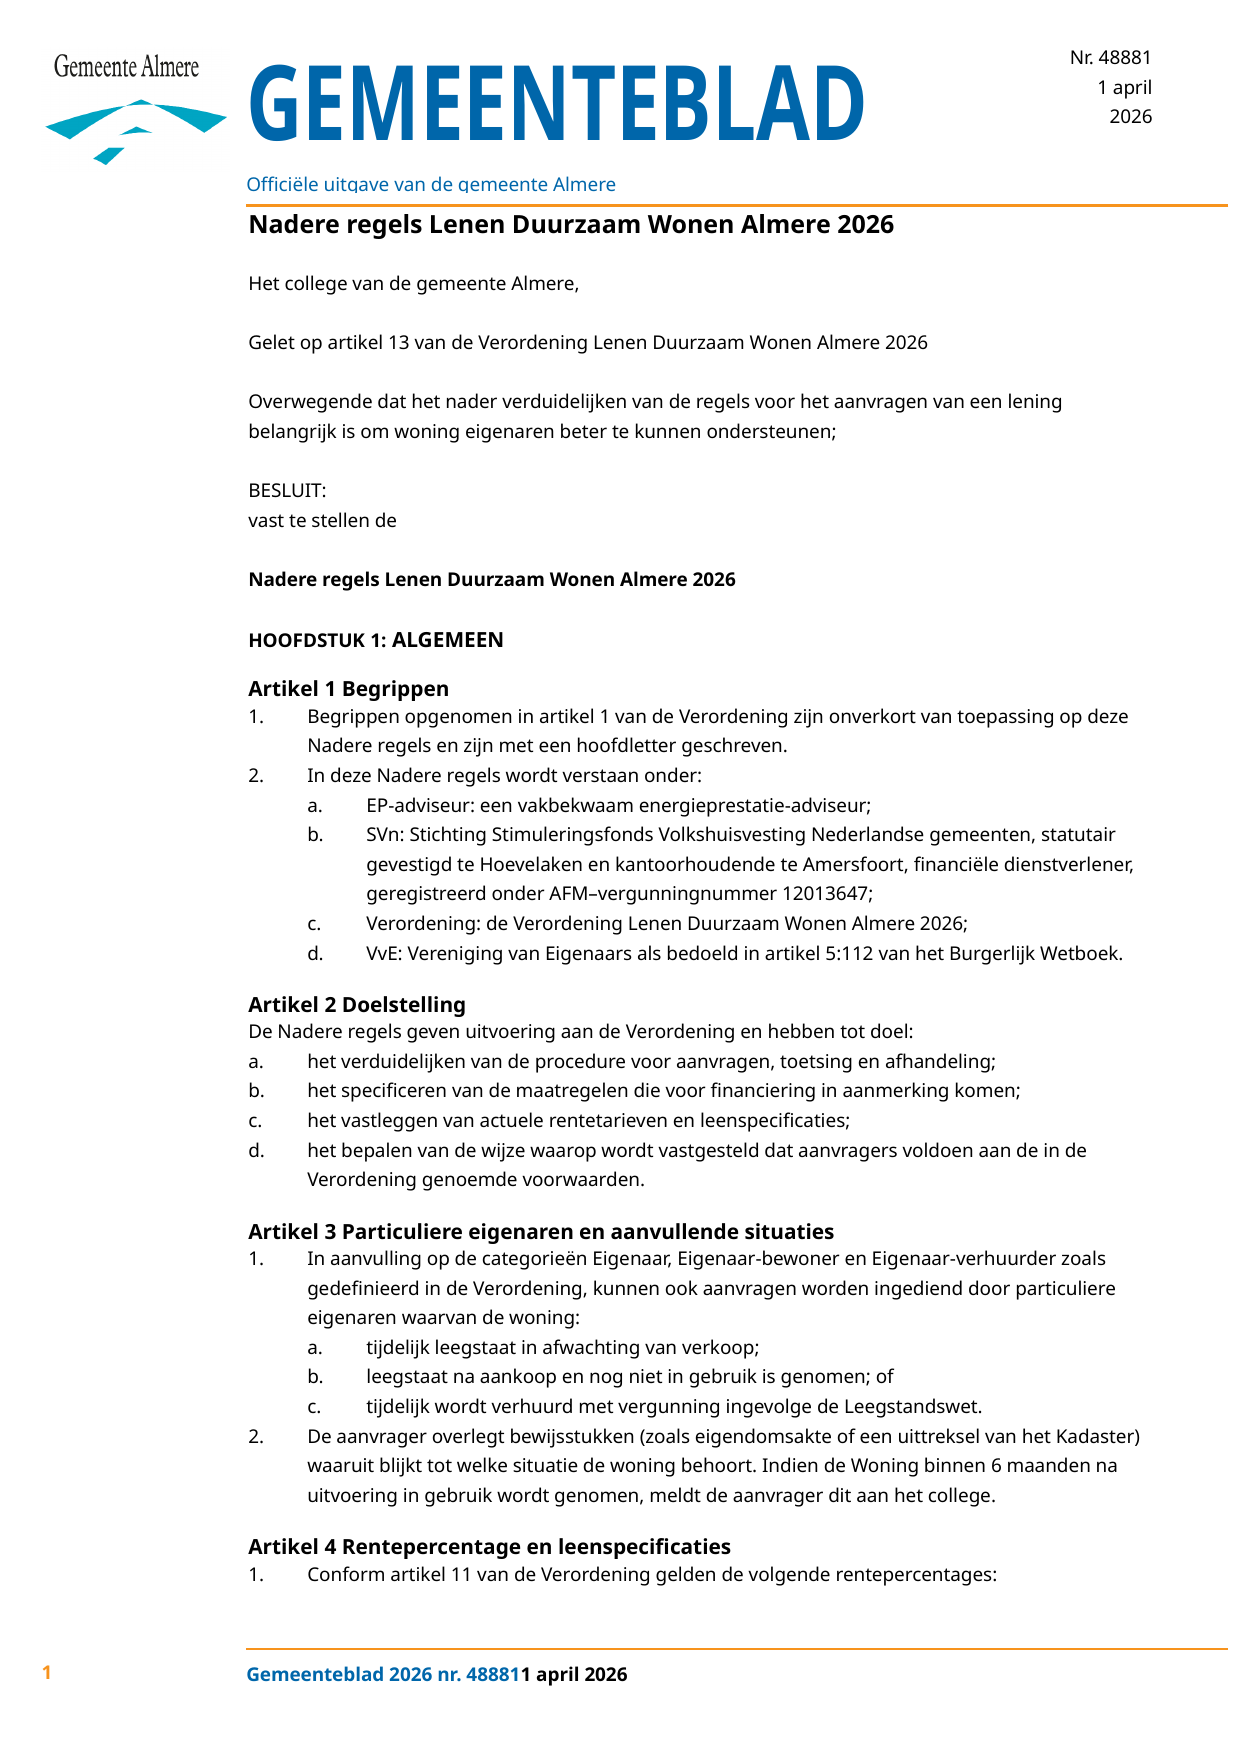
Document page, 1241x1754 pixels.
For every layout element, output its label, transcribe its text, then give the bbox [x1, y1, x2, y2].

list SVn: Stichting Stimuleringsfonds Volkshuisvesting Nederlandse gemeenten, statutair gevestigd te Hoevelaken en kantoorhoudende te Amersfoort, financiële dienstverlener, geregistreerd onder AFM–vergunningnummer 12013647; [307, 821, 1152, 906]
list Begrippen opgenomen in artikel 1 van de Verordening zijn onverkort van toepassing op deze Nadere regels en zijn met een hoofdletter geschreven. [248, 703, 1152, 758]
text Nadere regels Lenen Duurzaam Wonen Almere 2026 [248, 566, 1152, 592]
text Overwegende dat het nader verduidelijken van de regels voor het aanvragen van een lening belangrijk is om woning eigenaren beter te kunnen ondersteunen; [248, 389, 1152, 444]
text HOOFDSTUK 1: ALGEMEEN [248, 625, 1152, 654]
text De Nadere regels geven uitvoering aan de Verordening en hebben tot doel: [248, 1018, 1152, 1044]
list het specificeren van de maatregelen die voor financiering in aanmerking komen; [248, 1078, 1152, 1103]
text BESLUIT: [248, 477, 1152, 503]
text Artikel 4 Rentepercentage en leenspecificaties [248, 1532, 1152, 1561]
list De aanvrager overlegt bewijsstukken (zoals eigendomsakte of een uittreksel van het Kadaster) waaruit blijkt tot welke situatie de woning behoort. Indien de Woning binnen 6 maanden na uitvoering in gebruik wordt genomen, meldt de aanvrager dit aan het college. [248, 1423, 1152, 1508]
list Conform artikel 11 van de Verordening gelden de volgende rentepercentages: [248, 1561, 1152, 1587]
text Nadere regels Lenen Duurzaam Wonen Almere 2026 [248, 207, 1152, 241]
text Artikel 3 Particuliere eigenaren en aanvullende situaties [248, 1217, 1152, 1245]
list het verduidelijken van de procedure voor aanvragen, toetsing en afhandeling; [248, 1048, 1152, 1074]
text vast te stellen de [248, 507, 1152, 533]
list tijdelijk wordt verhuurd met vergunning ingevolge de Leegstandswet. [307, 1393, 1152, 1419]
list het bepalen van de wijze waarop wordt vastgesteld dat aanvragers voldoen aan de in de Verordening genoemde voorwaarden. [248, 1137, 1152, 1192]
list Verordening: de Verordening Lenen Duurzaam Wonen Almere 2026; [307, 910, 1152, 936]
list tijdelijk leegstaat in afwachting van verkoop; [307, 1334, 1152, 1360]
list leegstaat na aankoop en nog niet in gebruik is genomen; of [307, 1364, 1152, 1389]
list EP-adviseur: een vakbekwaam energieprestatie-adviseur; [307, 792, 1152, 817]
list VvE: Vereniging van Eigenaars als bedoeld in artikel 5:112 van het Burgerlijk Wetboek. [307, 940, 1152, 965]
picture [41, 47, 231, 172]
text Artikel 2 Doelstelling [248, 990, 1152, 1018]
text Het college van de gemeente Almere, [248, 270, 1152, 296]
list In aanvulling op de categorieën Eigenaar, Eigenaar-bewoner en Eigenaar-verhuurder zoals gedefinieerd in de Verordening, kunnen ook aanvragen worden ingediend door particuliere eigenaren waarvan de woning: [248, 1245, 1152, 1330]
text Artikel 1 Begrippen [248, 674, 1152, 703]
list In deze Nadere regels wordt verstaan onder: [248, 762, 1152, 788]
text Gelet op artikel 13 van de Verordening Lenen Duurzaam Wonen Almere 2026 [248, 329, 1152, 355]
list het vastleggen van actuele rentetarieven en leenspecificaties; [248, 1107, 1152, 1133]
